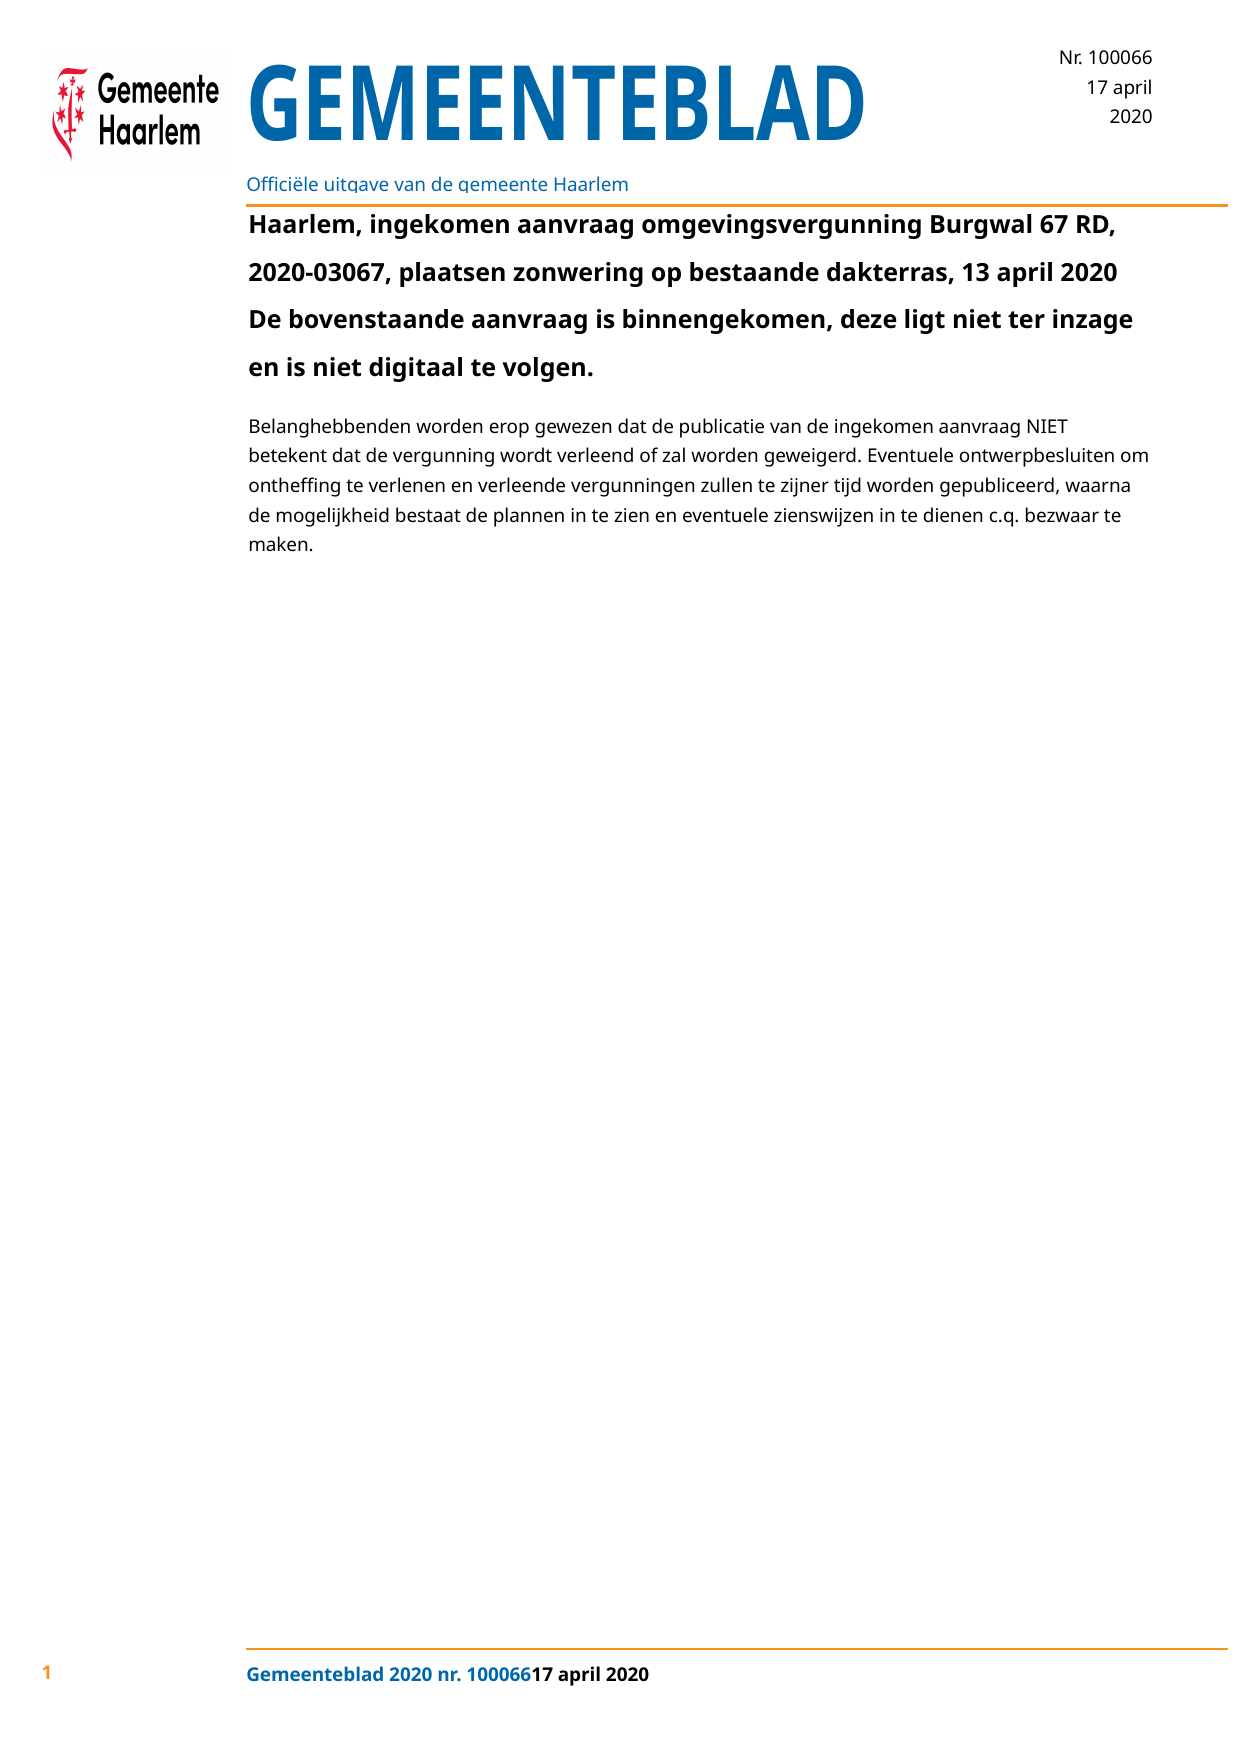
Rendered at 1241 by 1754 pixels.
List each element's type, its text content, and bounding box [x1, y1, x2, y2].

text Belanghebbenden worden erop gewezen dat de publicatie van de ingekomen aanvraag NIET betekent dat de vergunning wordt verleend of zal worden geweigerd. Eventuele ontwerpbesluiten om ontheffing te verlenen en verleende vergunningen zullen te zijner tijd worden gepubliceerd, waarna de mogelijkheid bestaat de plannen in te zien en eventuele zienswijzen in te dienen c.q. bezwaar te maken. [248, 413, 1152, 557]
picture [41, 47, 231, 172]
text Haarlem, ingekomen aanvraag omgevingsvergunning Burgwal 67 RD, 2020-03067, plaatsen zonwering op bestaande dakterras, 13 april 2020 De bovenstaande aanvraag is binnengekomen, deze ligt niet ter inzage en is niet digitaal te volgen. [248, 207, 1152, 384]
